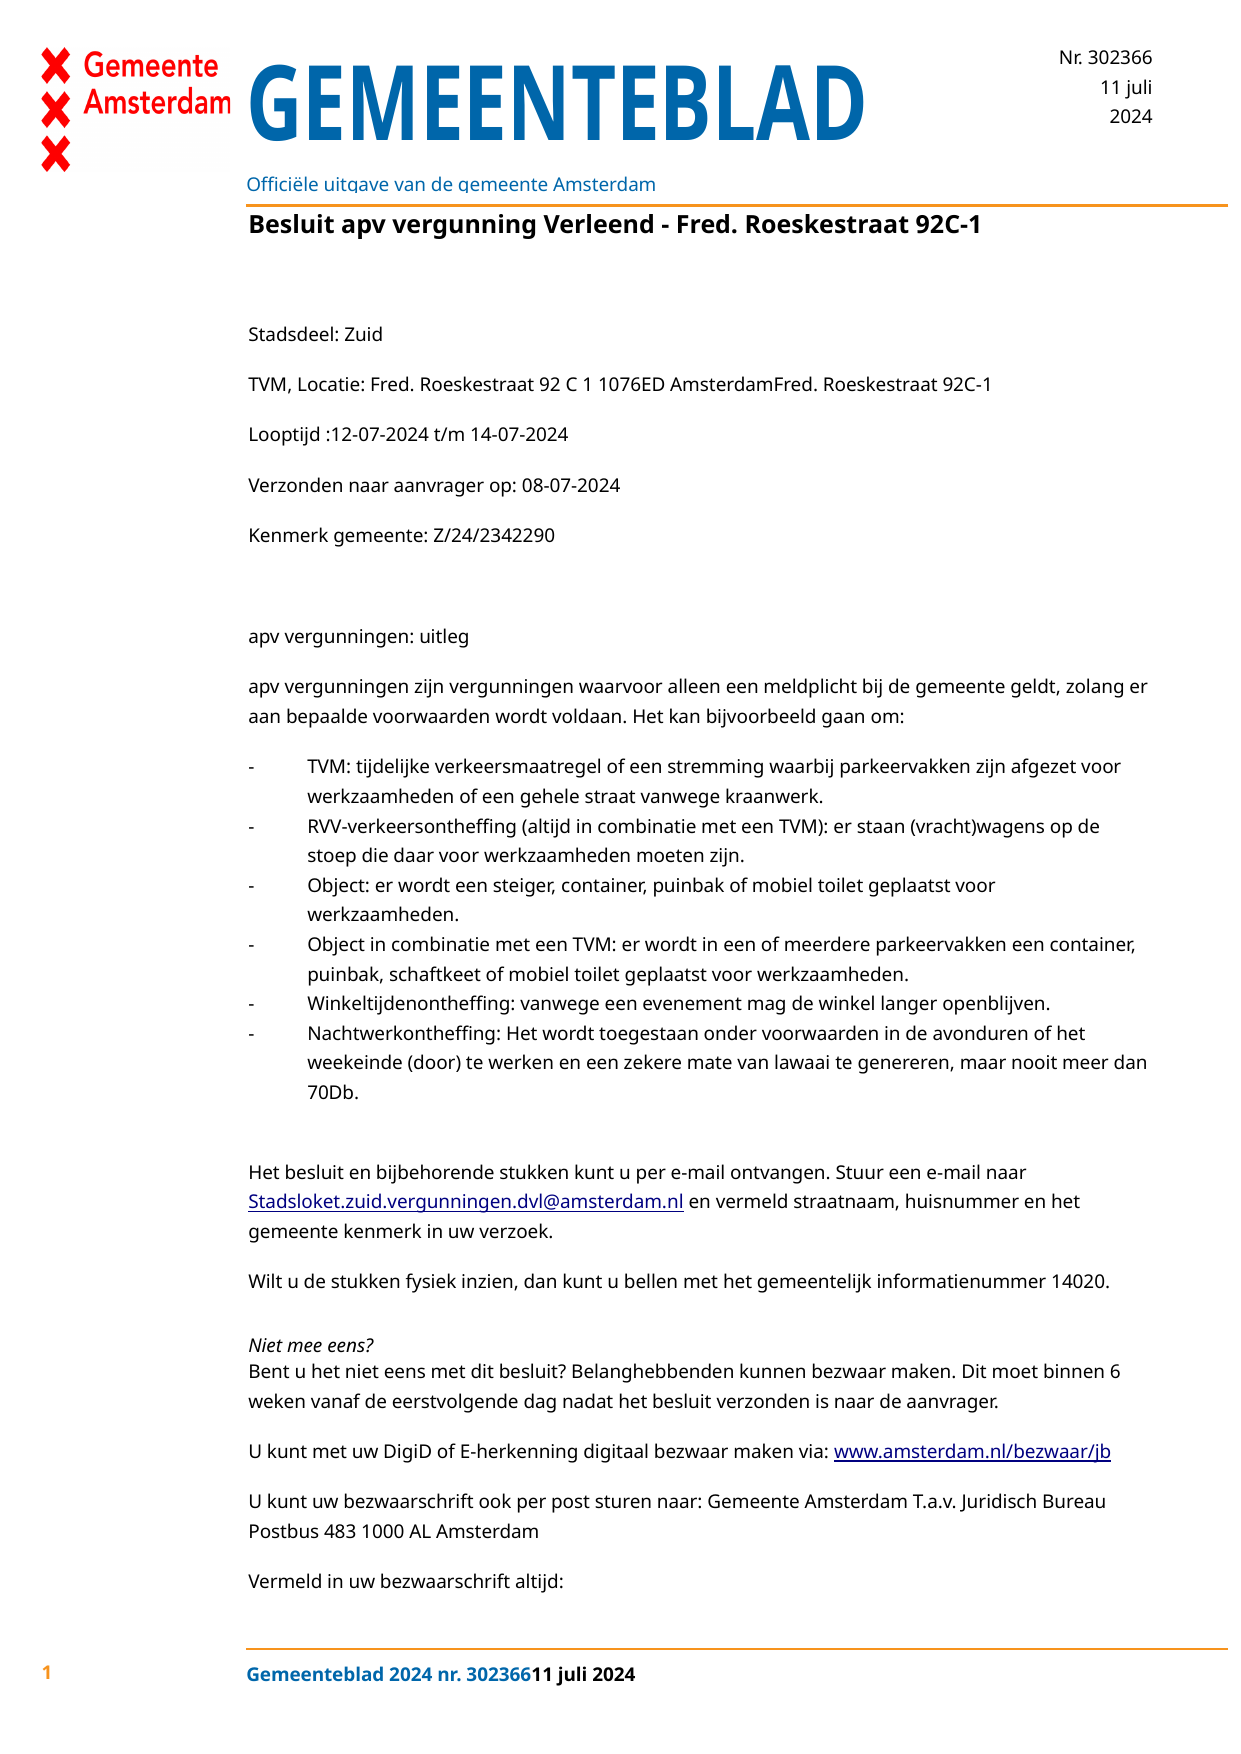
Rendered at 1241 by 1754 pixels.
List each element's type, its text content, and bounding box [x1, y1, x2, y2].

text Bent u het niet eens met dit besluit? Belanghebbenden kunnen bezwaar maken. Dit moet binnen 6 weken vanaf de eerstvolgende dag nadat het besluit verzonden is naar de aanvrager. [248, 1358, 1152, 1414]
text Stadsdeel: Zuid [248, 321, 1152, 346]
text Wilt u de stukken fysiek inzien, dan kunt u bellen met het gemeentelijk informatienummer 14020. [248, 1269, 1152, 1294]
text Looptijd :12-07-2024 t/m 14-07-2024 [248, 422, 1152, 447]
text TVM, Locatie: Fred. Roeskestraat 92 C 1 1076ED AmsterdamFred. Roeskestraat 92C-1 [248, 371, 1152, 397]
list Object: er wordt een steiger, container, puinbak of mobiel toilet geplaatst voor werkzaamheden. [248, 872, 1152, 927]
list TVM: tijdelijke verkeersmaatregel of een stremming waarbij parkeervakken zijn afgezet voor werkzaamheden of een gehele straat vanwege kraanwerk. [248, 754, 1152, 809]
text Kenmerk gemeente: Z/24/2342290 [248, 522, 1152, 548]
text Niet mee eens? [248, 1333, 1152, 1358]
text Verzonden naar aanvrager op: 08-07-2024 [248, 472, 1152, 498]
text Het besluit en bijbehorende stukken kunt u per e-mail ontvangen. Stuur een e-mail naar Stadsloket.zuid.vergunningen.dvl@amsterdam.nl en vermeld straatnaam, huisnummer en het gemeente kenmerk in uw verzoek. [248, 1159, 1152, 1244]
text apv vergunningen: uitleg [248, 623, 1152, 649]
text apv vergunningen zijn vergunningen waarvoor alleen een meldplicht bij de gemeente geldt, zolang er aan bepaalde voorwaarden wordt voldaan. Het kan bijvoorbeeld gaan om: [248, 674, 1152, 729]
list Winkeltijdenontheffing: vanwege een evenement mag de winkel langer openblijven. [248, 990, 1152, 1016]
text Besluit apv vergunning Verleend - Fred. Roeskestraat 92C-1 [248, 207, 1152, 241]
picture [41, 47, 231, 172]
list RVV-verkeersontheffing (altijd in combinatie met een TVM): er staan (vracht)wagens op de stoep die daar voor werkzaamheden moeten zijn. [248, 813, 1152, 868]
text Vermeld in uw bezwaarschrift altijd: [248, 1569, 1152, 1594]
list Nachtwerkontheffing: Het wordt toegestaan onder voorwaarden in de avonduren of het weekeinde (door) te werken en een zekere mate van lawaai te genereren, maar nooit meer dan 70Db. [248, 1020, 1152, 1105]
text U kunt met uw DigiD of E-herkenning digitaal bezwaar maken via: www.amsterdam.nl/bezwaar/jb [248, 1438, 1152, 1464]
text U kunt uw bezwaarschrift ook per post sturen naar: Gemeente Amsterdam T.a.v. Juridisch Bureau Postbus 483 1000 AL Amsterdam [248, 1489, 1152, 1544]
list Object in combinatie met een TVM: er wordt in een of meerdere parkeervakken een container, puinbak, schaftkeet of mobiel toilet geplaatst voor werkzaamheden. [248, 931, 1152, 986]
